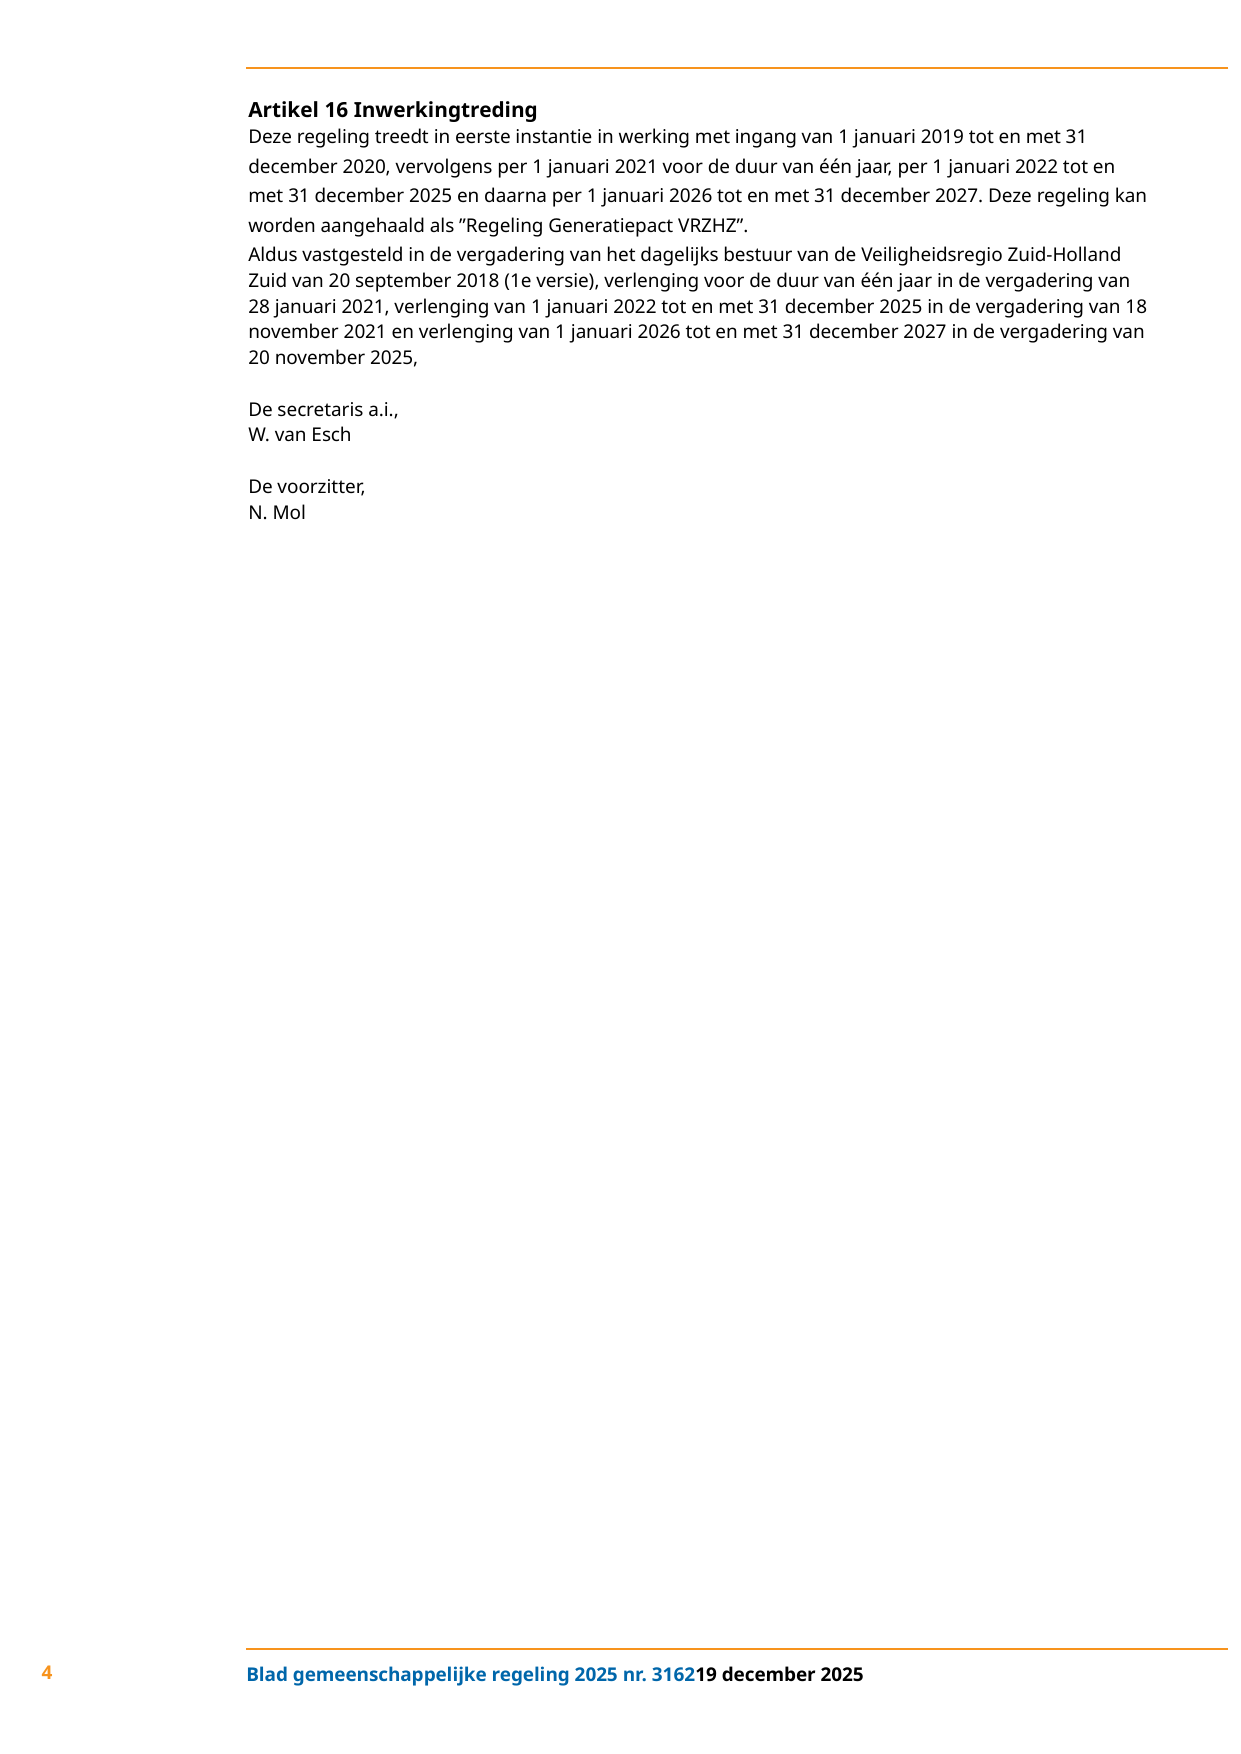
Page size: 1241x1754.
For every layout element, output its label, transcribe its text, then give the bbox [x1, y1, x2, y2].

text Artikel 16 Inwerkingtreding [248, 95, 1152, 123]
text Deze regeling treedt in eerste instantie in werking met ingang van 1 januari 2019 tot en met 31 december 2020, vervolgens per 1 januari 2021 voor de duur van één jaar, per 1 januari 2022 tot en met 31 december 2025 en daarna per 1 januari 2026 tot en met 31 december 2027. Deze regeling kan worden aangehaald als ”Regeling Generatiepact VRZHZ”. [248, 123, 1152, 238]
text De secretaris a.i., [248, 396, 1152, 422]
text W. van Esch [248, 422, 1152, 447]
text De voorzitter, [248, 473, 1152, 499]
picture [41, 47, 231, 172]
text N. Mol [248, 499, 1152, 524]
text Aldus vastgesteld in de vergadering van het dagelijks bestuur van de Veiligheidsregio Zuid-Holland Zuid van 20 september 2018 (1e versie), verlenging voor de duur van één jaar in de vergadering van 28 januari 2021, verlenging van 1 januari 2022 tot en met 31 december 2025 in de vergadering van 18 november 2021 en verlenging van 1 januari 2026 tot en met 31 december 2027 in de vergadering van 20 november 2025, [248, 242, 1152, 370]
